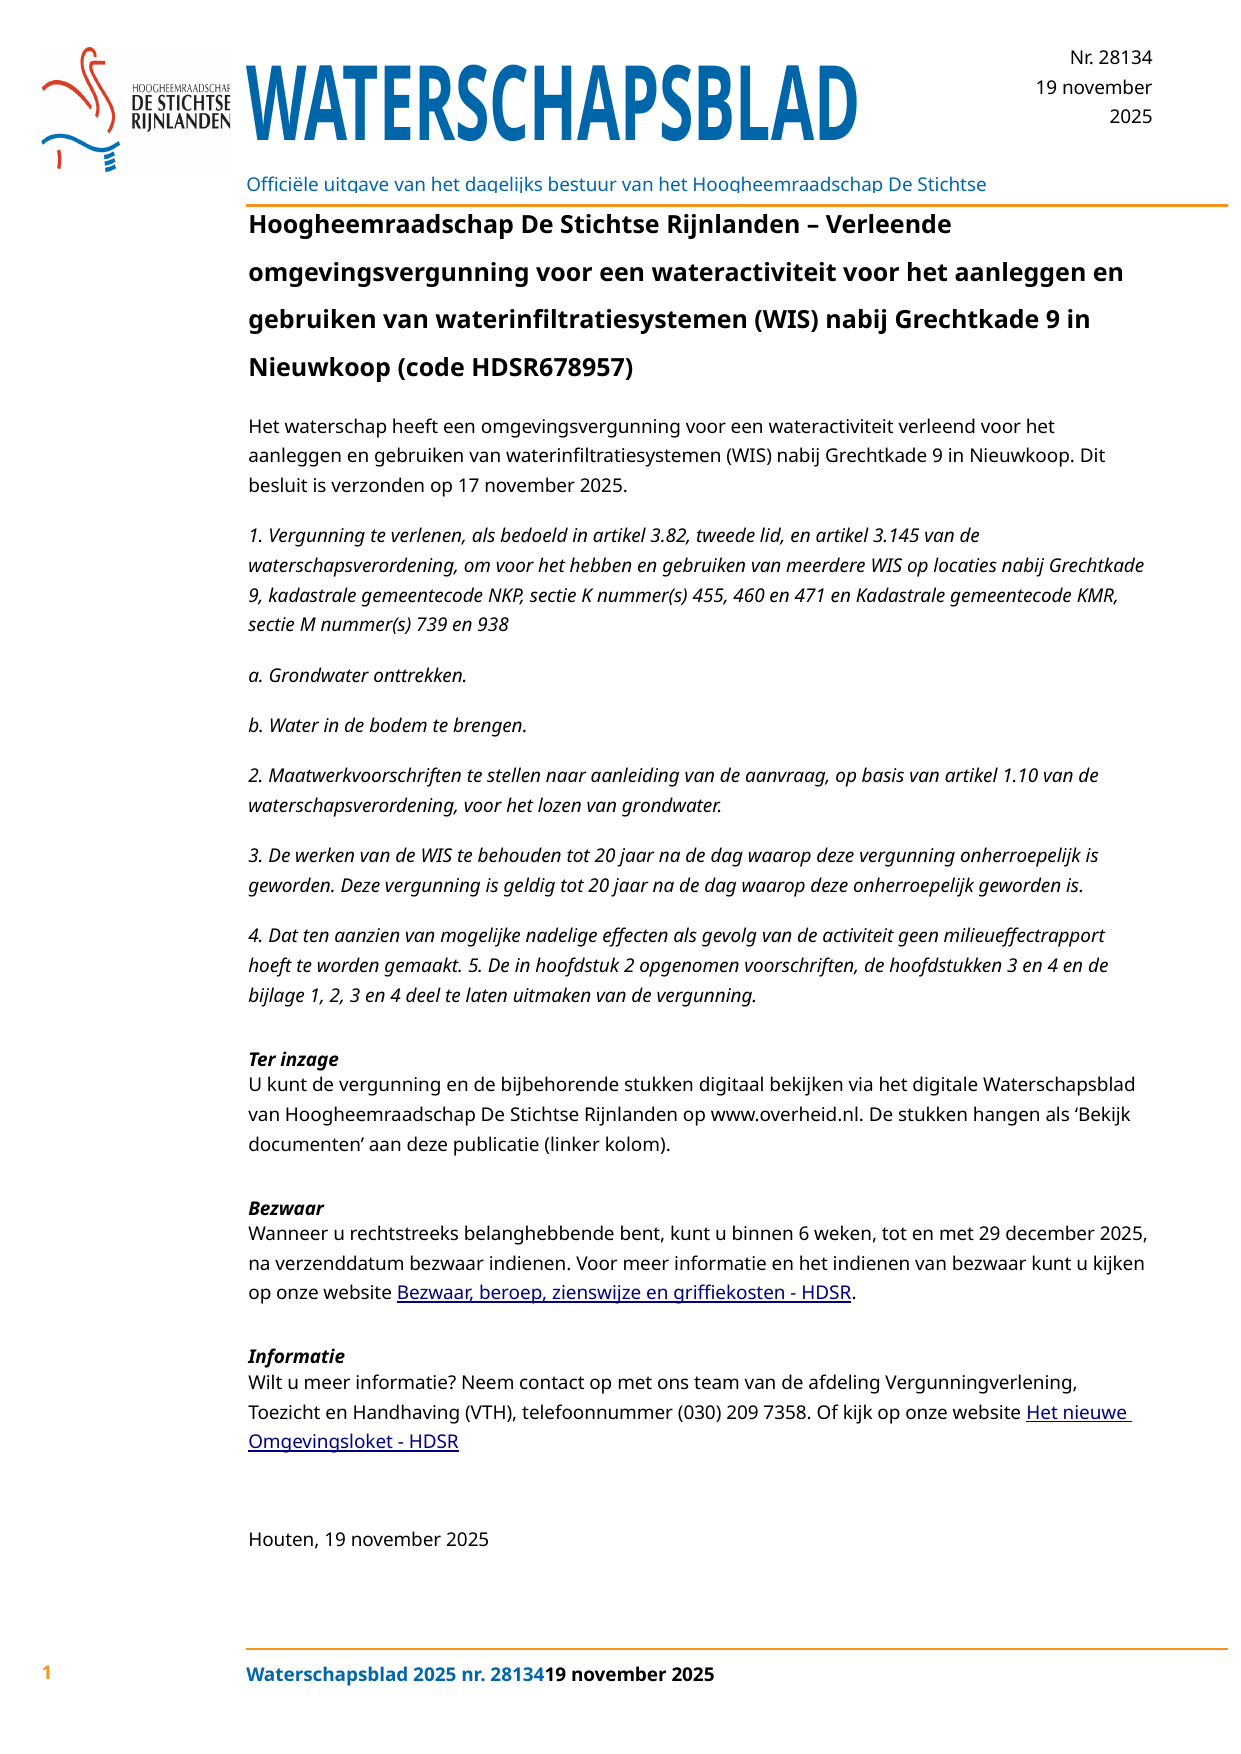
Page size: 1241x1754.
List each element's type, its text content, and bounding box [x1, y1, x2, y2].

text U kunt de vergunning en de bijbehorende stukken digitaal bekijken via het digitale Waterschapsblad van Hoogheemraadschap De Stichtse Rijnlanden op www.overheid.nl. De stukken hangen als ‘Bekijk documenten’ aan deze publicatie (linker kolom). [248, 1072, 1152, 1156]
text 4. Dat ten aanzien van mogelijke nadelige effecten als gevolg van de activiteit geen milieueffectrapport hoeft te worden gemaakt. 5. De in hoofdstuk 2 opgenomen voorschriften, de hoofdstukken 3 en 4 en de bijlage 1, 2, 3 en 4 deel te laten uitmaken van de vergunning. [248, 923, 1152, 1008]
text b. Water in de bodem te brengen. [248, 712, 1152, 738]
text Wanneer u rechtstreeks belanghebbende bent, kunt u binnen 6 weken, tot en met 29 december 2025, na verzenddatum bezwaar indienen. Voor meer informatie en het indienen van bezwaar kunt u kijken op onze website Bezwaar, beroep, zienswijze en griffiekosten - HDSR. [248, 1220, 1152, 1305]
picture [41, 47, 231, 172]
text Hoogheemraadschap De Stichtse Rijnlanden – Verleende omgevingsvergunning voor een wateractiviteit voor het aanleggen en gebruiken van waterinfiltratiesystemen (WIS) nabij Grechtkade 9 in Nieuwkoop (code HDSR678957) [248, 207, 1152, 384]
text a. Grondwater onttrekken. [248, 662, 1152, 688]
text 3. De werken van de WIS te behouden tot 20 jaar na de dag waarop deze vergunning onherroepelijk is geworden. Deze vergunning is geldig tot 20 jaar na de dag waarop deze onherroepelijk geworden is. [248, 843, 1152, 898]
text Wilt u meer informatie? Neem contact op met ons team van de afdeling Vergunningverlening, Toezicht en Handhaving (VTH), telefoonnummer (030) 209 7358. Of kijk op onze website Het nieuwe Omgevingsloket - HDSR [248, 1369, 1152, 1454]
text 1. Vergunning te verlenen, als bedoeld in artikel 3.82, tweede lid, en artikel 3.145 van de waterschapsverordening, om voor het hebben en gebruiken van meerdere WIS op locaties nabij Grechtkade 9, kadastrale gemeentecode NKP, sectie K nummer(s) 455, 460 en 471 en Kadastrale gemeentecode KMR, sectie M nummer(s) 739 en 938 [248, 523, 1152, 637]
text 2. Maatwerkvoorschriften te stellen naar aanleiding van de aanvraag, op basis van artikel 1.10 van de waterschapsverordening, voor het lozen van grondwater. [248, 763, 1152, 818]
text Ter inzage [248, 1046, 1152, 1072]
text Houten, 19 november 2025 [248, 1527, 1152, 1552]
text Het waterschap heeft een omgevingsvergunning voor een wateractiviteit verleend voor het aanleggen en gebruiken van waterinfiltratiesystemen (WIS) nabij Grechtkade 9 in Nieuwkoop. Dit besluit is verzonden op 17 november 2025. [248, 413, 1152, 498]
text Bezwaar [248, 1195, 1152, 1220]
text Informatie [248, 1343, 1152, 1369]
